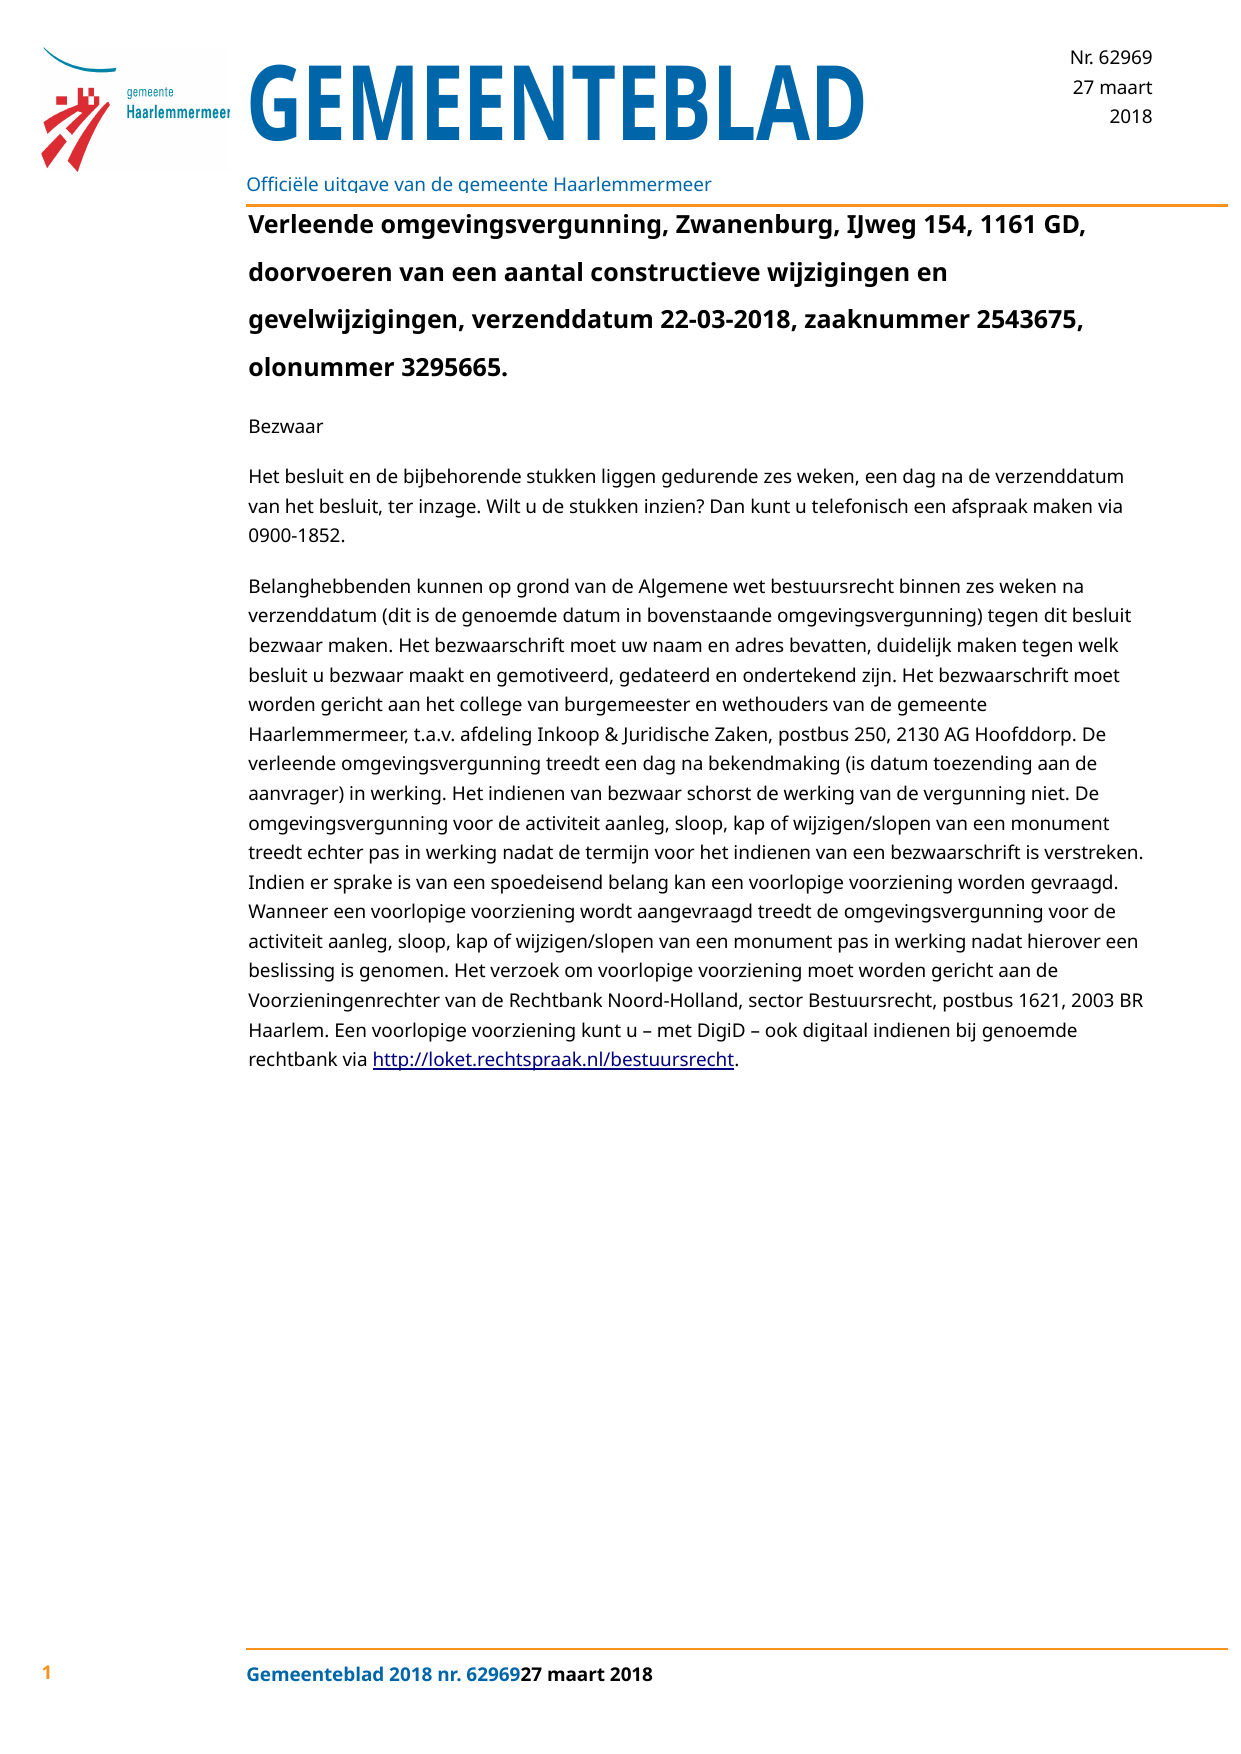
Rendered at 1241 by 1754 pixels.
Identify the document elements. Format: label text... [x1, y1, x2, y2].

text Belanghebbenden kunnen op grond van de Algemene wet bestuursrecht binnen zes weken na verzenddatum (dit is de genoemde datum in bovenstaande omgevingsvergunning) tegen dit besluit bezwaar maken. Het bezwaarschrift moet uw naam en adres bevatten, duidelijk maken tegen welk besluit u bezwaar maakt en gemotiveerd, gedateerd en ondertekend zijn. Het bezwaarschrift moet worden gericht aan het college van burgemeester en wethouders van de gemeente Haarlemmermeer, t.a.v. afdeling Inkoop & Juridische Zaken, postbus 250, 2130 AG Hoofddorp. De verleende omgevingsvergunning treedt een dag na bekendmaking (is datum toezending aan de aanvrager) in werking. Het indienen van bezwaar schorst de werking van de vergunning niet. De omgevingsvergunning voor de activiteit aanleg, sloop, kap of wijzigen/slopen van een monument treedt echter pas in werking nadat de termijn voor het indienen van een bezwaarschrift is verstreken. Indien er sprake is van een spoedeisend belang kan een voorlopige voorziening worden gevraagd. Wanneer een voorlopige voorziening wordt aangevraagd treedt de omgevingsvergunning voor de activiteit aanleg, sloop, kap of wijzigen/slopen van een monument pas in werking nadat hierover een beslissing is genomen. Het verzoek om voorlopige voorziening moet worden gericht aan de Voorzieningenrechter van de Rechtbank Noord-Holland, sector Bestuursrecht, postbus 1621, 2003 BR Haarlem. Een voorlopige voorziening kunt u – met DigiD – ook digitaal indienen bij genoemde rechtbank via http://loket.rechtspraak.nl/bestuursrecht. [248, 573, 1152, 1072]
text Verleende omgevingsvergunning, Zwanenburg, IJweg 154, 1161 GD, doorvoeren van een aantal constructieve wijzigingen en gevelwijzigingen, verzenddatum 22-03-2018, zaaknummer 2543675, olonummer 3295665. [248, 207, 1152, 384]
picture [41, 47, 231, 172]
text Het besluit en de bijbehorende stukken liggen gedurende zes weken, een dag na de verzenddatum van het besluit, ter inzage. Wilt u de stukken inzien? Dan kunt u telefonisch een afspraak maken via 0900-1852. [248, 463, 1152, 548]
text Bezwaar [248, 413, 1152, 439]
